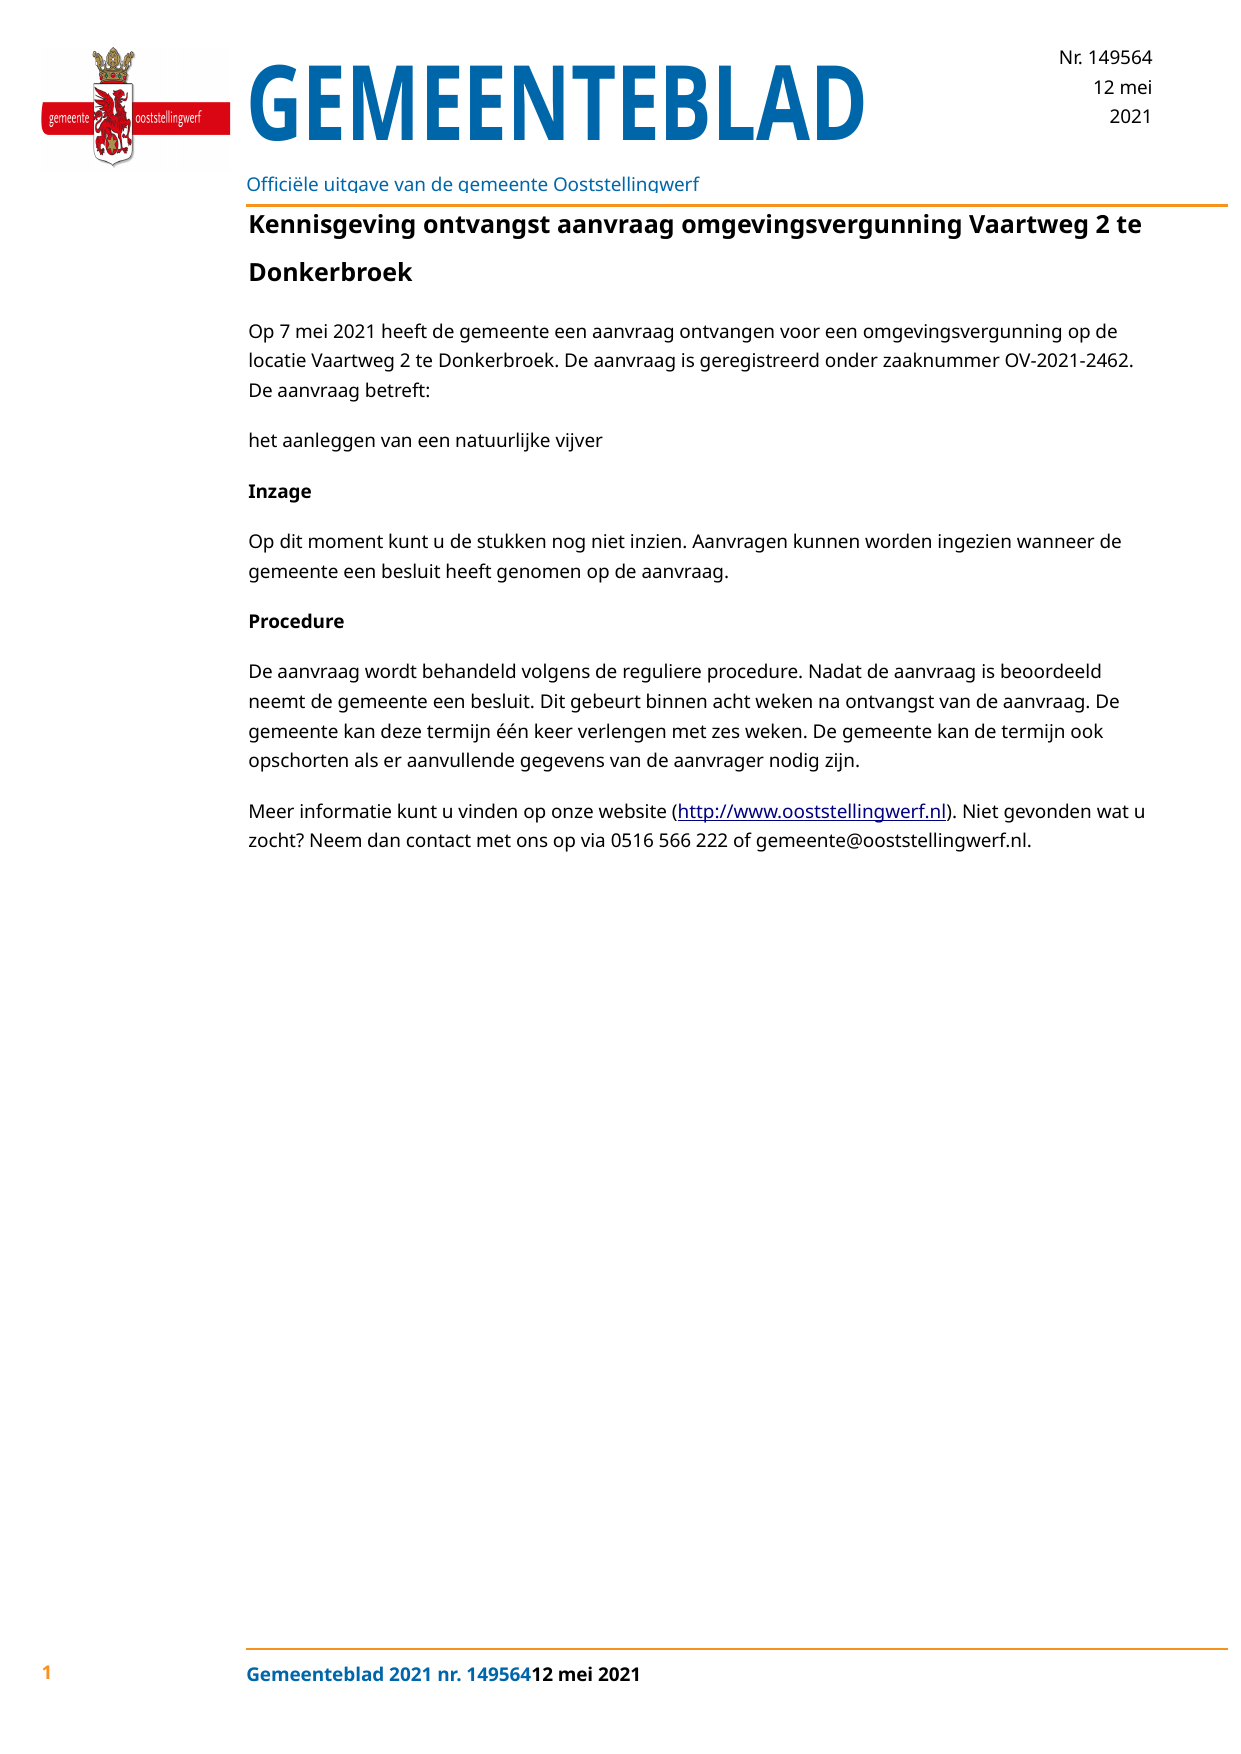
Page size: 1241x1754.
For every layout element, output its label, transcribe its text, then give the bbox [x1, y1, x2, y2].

text Op 7 mei 2021 heeft de gemeente een aanvraag ontvangen voor een omgevingsvergunning op de locatie Vaartweg 2 te Donkerbroek. De aanvraag is geregistreerd onder zaaknummer OV-2021-2462. De aanvraag betreft: [248, 318, 1152, 403]
text Procedure [248, 608, 1152, 634]
text Kennisgeving ontvangst aanvraag omgevingsvergunning Vaartweg 2 te Donkerbroek [248, 207, 1152, 288]
text het aanleggen van een natuurlijke vijver [248, 427, 1152, 453]
text Meer informatie kunt u vinden op onze website (http://www.ooststellingwerf.nl). Niet gevonden wat u zocht? Neem dan contact met ons op via 0516 566 222 of gemeente@ooststellingwerf.nl. [248, 798, 1152, 853]
picture [41, 47, 231, 172]
text Inzage [248, 478, 1152, 504]
text Op dit moment kunt u de stukken nog niet inzien. Aanvragen kunnen worden ingezien wanneer de gemeente een besluit heeft genomen op de aanvraag. [248, 528, 1152, 584]
text De aanvraag wordt behandeld volgens de reguliere procedure. Nadat de aanvraag is beoordeeld neemt de gemeente een besluit. Dit gebeurt binnen acht weken na ontvangst van de aanvraag. De gemeente kan deze termijn één keer verlengen met zes weken. De gemeente kan de termijn ook opschorten als er aanvullende gegevens van de aanvrager nodig zijn. [248, 659, 1152, 773]
